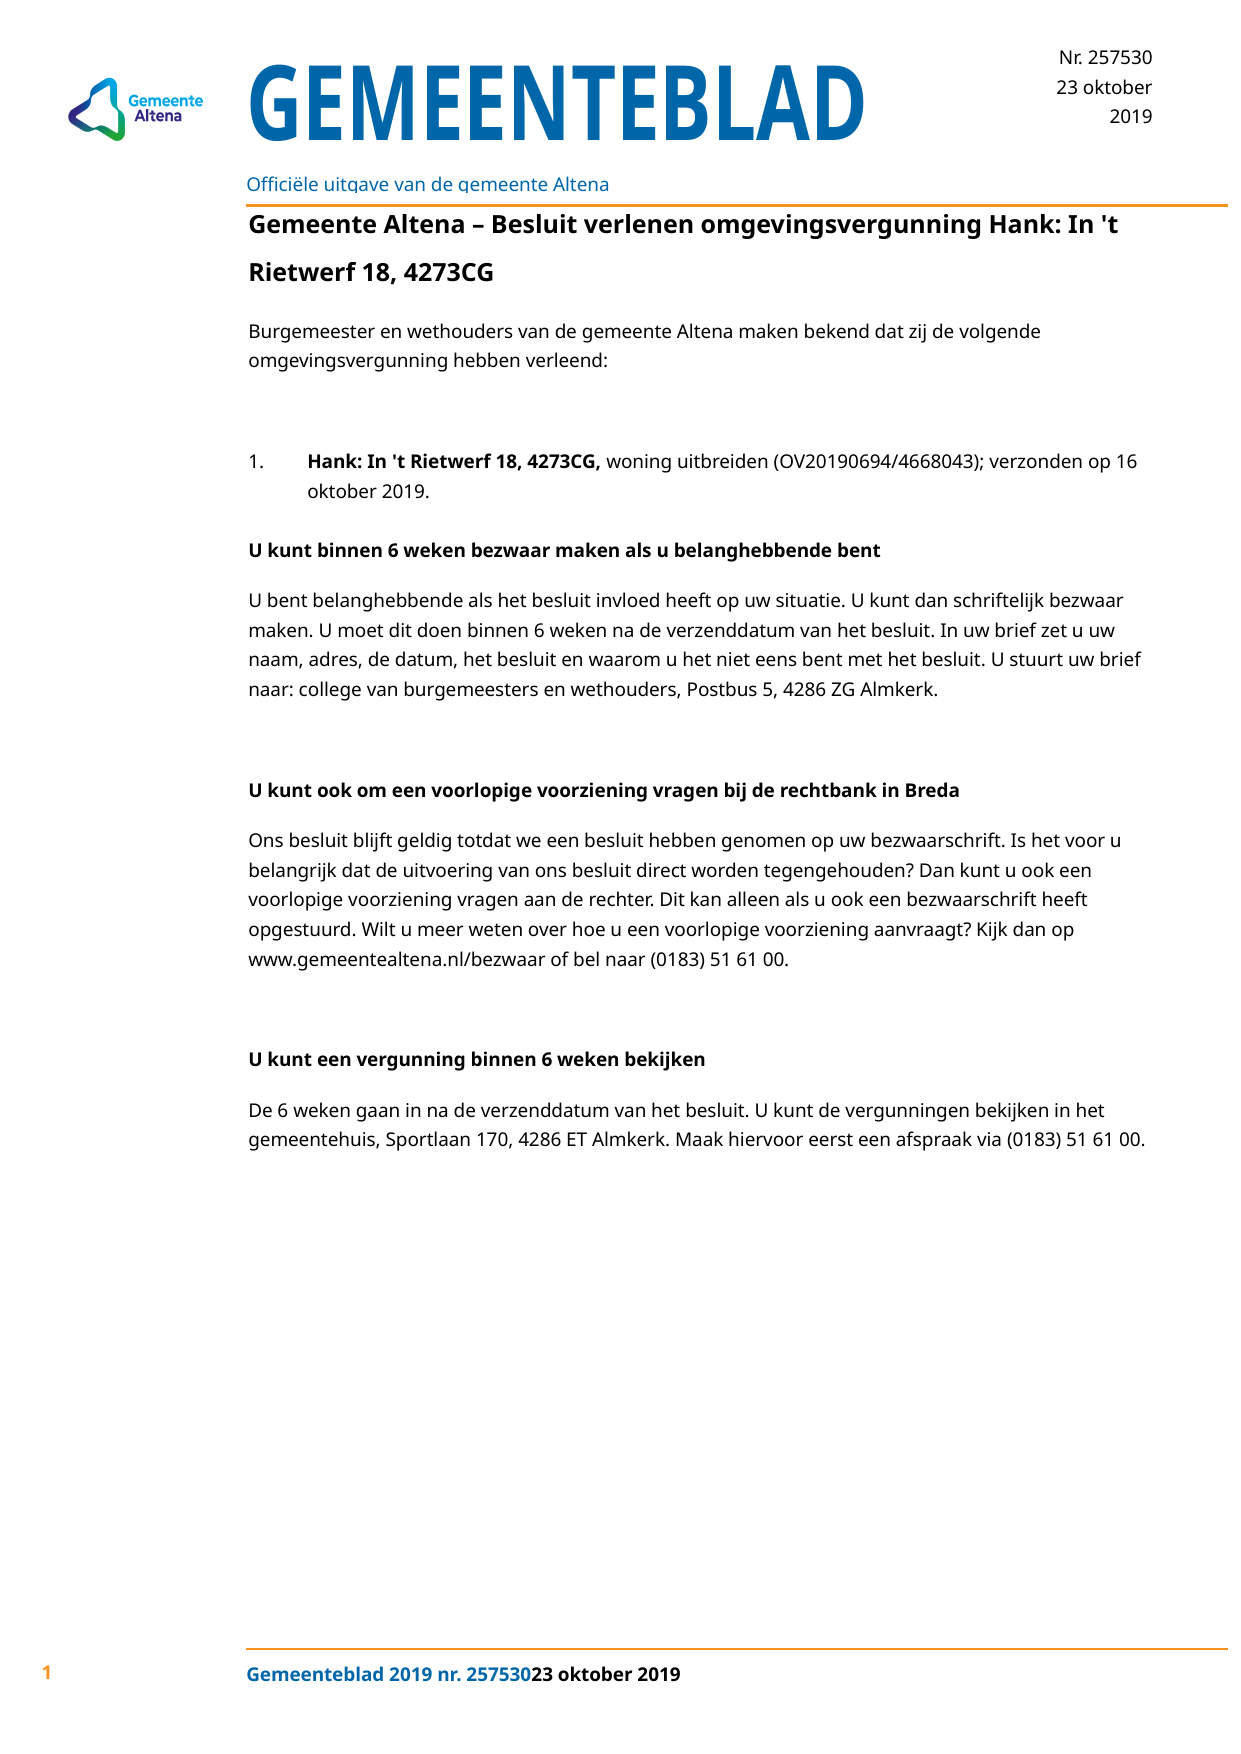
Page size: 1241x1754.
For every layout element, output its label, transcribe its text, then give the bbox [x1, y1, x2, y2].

list Hank: In 't Rietwerf 18, 4273CG, woning uitbreiden (OV20190694/4668043); verzonden op 16 oktober 2019. [248, 448, 1152, 504]
text De 6 weken gaan in na de verzenddatum van het besluit. U kunt de vergunningen bekijken in het gemeentehuis, Sportlaan 170, 4286 ET Almkerk. Maak hiervoor eerst een afspraak via (0183) 51 61 00. [248, 1097, 1152, 1152]
text U bent belanghebbende als het besluit invloed heeft op uw situatie. U kunt dan schriftelijk bezwaar maken. U moet dit doen binnen 6 weken na de verzenddatum van het besluit. In uw brief zet u uw naam, adres, de datum, het besluit en waarom u het niet eens bent met het besluit. U stuurt uw brief naar: college van burgemeesters en wethouders, Postbus 5, 4286 ZG Almkerk. [248, 587, 1152, 702]
text U kunt een vergunning binnen 6 weken bekijken [248, 1047, 1152, 1072]
text Ons besluit blijft geldig totdat we een besluit hebben genomen op uw bezwaarschrift. Is het voor u belangrijk dat de uitvoering van ons besluit direct worden tegengehouden? Dan kunt u ook een voorlopige voorziening vragen aan de rechter. Dit kan alleen als u ook een bezwaarschrift heeft opgestuurd. Wilt u meer weten over hoe u een voorlopige voorziening aanvraagt? Kijk dan op www.gemeentealtena.nl/bezwaar of bel naar (0183) 51 61 00. [248, 827, 1152, 972]
text Burgemeester en wethouders van de gemeente Altena maken bekend dat zij de volgende omgevingsvergunning hebben verleend: [248, 318, 1152, 373]
text U kunt ook om een voorlopige voorziening vragen bij de rechtbank in Breda [248, 777, 1152, 803]
picture [41, 47, 231, 172]
text Gemeente Altena – Besluit verlenen omgevingsvergunning Hank: In 't Rietwerf 18, 4273CG [248, 207, 1152, 288]
text U kunt binnen 6 weken bezwaar maken als u belanghebbende bent [248, 537, 1152, 563]
